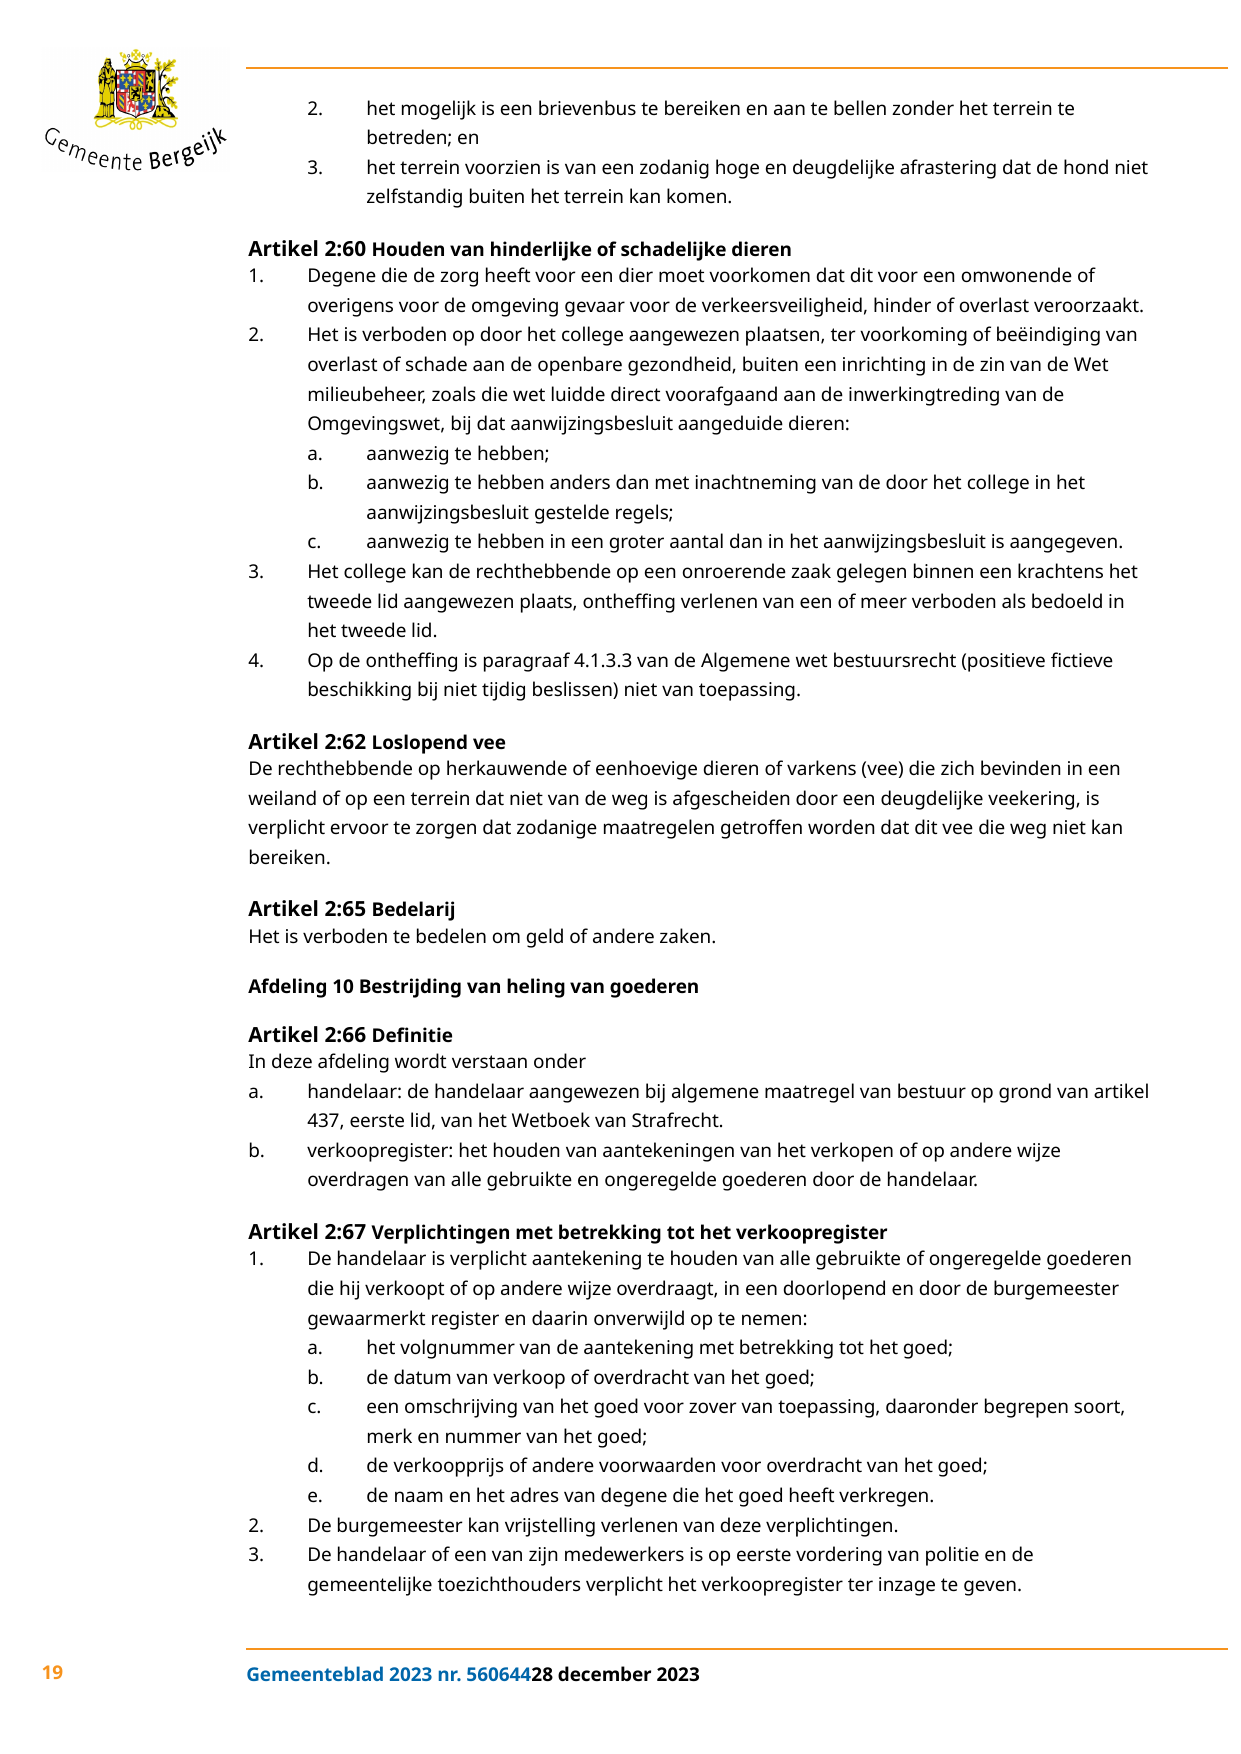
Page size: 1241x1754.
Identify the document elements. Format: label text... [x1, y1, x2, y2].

picture [41, 47, 231, 172]
list Op de ontheffing is paragraaf 4.1.3.3 van de Algemene wet bestuursrecht (positieve fictieve beschikking bij niet tijdig beslissen) niet van toepassing. [248, 647, 1152, 702]
list Het is verboden op door het college aangewezen plaatsen, ter voorkoming of beëindiging van overlast of schade aan de openbare gezondheid, buiten een inrichting in de zin van de Wet milieubeheer, zoals die wet luidde direct voorafgaand aan de inwerkingtreding van de Omgevingswet, bij dat aanwijzingsbesluit aangeduide dieren: [248, 322, 1152, 436]
list het volgnummer van de aantekening met betrekking tot het goed; [307, 1334, 1152, 1360]
list de datum van verkoop of overdracht van het goed; [307, 1364, 1152, 1389]
text In deze afdeling wordt verstaan onder [248, 1048, 1152, 1074]
list verkoopregister: het houden van aantekeningen van het verkopen of op andere wijze overdragen van alle gebruikte en ongeregelde goederen door de handelaar. [248, 1137, 1152, 1192]
list aanwezig te hebben anders dan met inachtneming van de door het college in het aanwijzingsbesluit gestelde regels; [307, 469, 1152, 525]
list het terrein voorzien is van een zodanig hoge en deugdelijke afrastering dat de hond niet zelfstandig buiten het terrein kan komen. [307, 154, 1152, 209]
list aanwezig te hebben in een groter aantal dan in het aanwijzingsbesluit is aangegeven. [307, 529, 1152, 554]
text Artikel 2:67 Verplichtingen met betrekking tot het verkoopregister [248, 1217, 1152, 1246]
list Het college kan de rechthebbende op een onroerende zaak gelegen binnen een krachtens het tweede lid aangewezen plaats, ontheffing verlenen van een of meer verboden als bedoeld in het tweede lid. [248, 558, 1152, 643]
text Afdeling 10 Bestrijding van heling van goederen [248, 973, 1152, 999]
text Artikel 2:62 Loslopend vee [248, 727, 1152, 755]
list de verkoopprijs of andere voorwaarden voor overdracht van het goed; [307, 1453, 1152, 1478]
list aanwezig te hebben; [307, 440, 1152, 466]
list het mogelijk is een brievenbus te bereiken en aan te bellen zonder het terrein te betreden; en [307, 95, 1152, 150]
text Artikel 2:60 Houden van hinderlijke of schadelijke dieren [248, 234, 1152, 262]
list een omschrijving van het goed voor zover van toepassing, daaronder begrepen soort, merk en nummer van het goed; [307, 1393, 1152, 1449]
list Degene die de zorg heeft voor een dier moet voorkomen dat dit voor een omwonende of overigens voor de omgeving gevaar voor de verkeersveiligheid, hinder of overlast veroorzaakt. [248, 262, 1152, 318]
list De handelaar of een van zijn medewerkers is op eerste vordering van politie en de gemeentelijke toezichthouders verplicht het verkoopregister ter inzage te geven. [248, 1541, 1152, 1597]
text Artikel 2:65 Bedelarij [248, 894, 1152, 923]
list De handelaar is verplicht aantekening te houden van alle gebruikte of ongeregelde goederen die hij verkoopt of op andere wijze overdraagt, in een doorlopend en door de burgemeester gewaarmerkt register en daarin onverwijld op te nemen: [248, 1246, 1152, 1330]
text De rechthebbende op herkauwende of eenhoevige dieren of varkens (vee) die zich bevinden in een weiland of op een terrein dat niet van de weg is afgescheiden door een deugdelijke veekering, is verplicht ervoor te zorgen dat zodanige maatregelen getroffen worden dat dit vee die weg niet kan bereiken. [248, 755, 1152, 870]
list handelaar: de handelaar aangewezen bij algemene maatre­gel van bestuur op grond van artikel 437, eerste lid, van het Wetboek van Strafrecht. [248, 1078, 1152, 1133]
list de naam en het adres van degene die het goed heeft verkregen. [307, 1482, 1152, 1508]
list De burgemeester kan vrijstelling verlenen van deze verplichtingen. [248, 1512, 1152, 1537]
text Het is verboden te bedelen om geld of andere zaken. [248, 923, 1152, 949]
text Artikel 2:66 Definitie [248, 1020, 1152, 1048]
